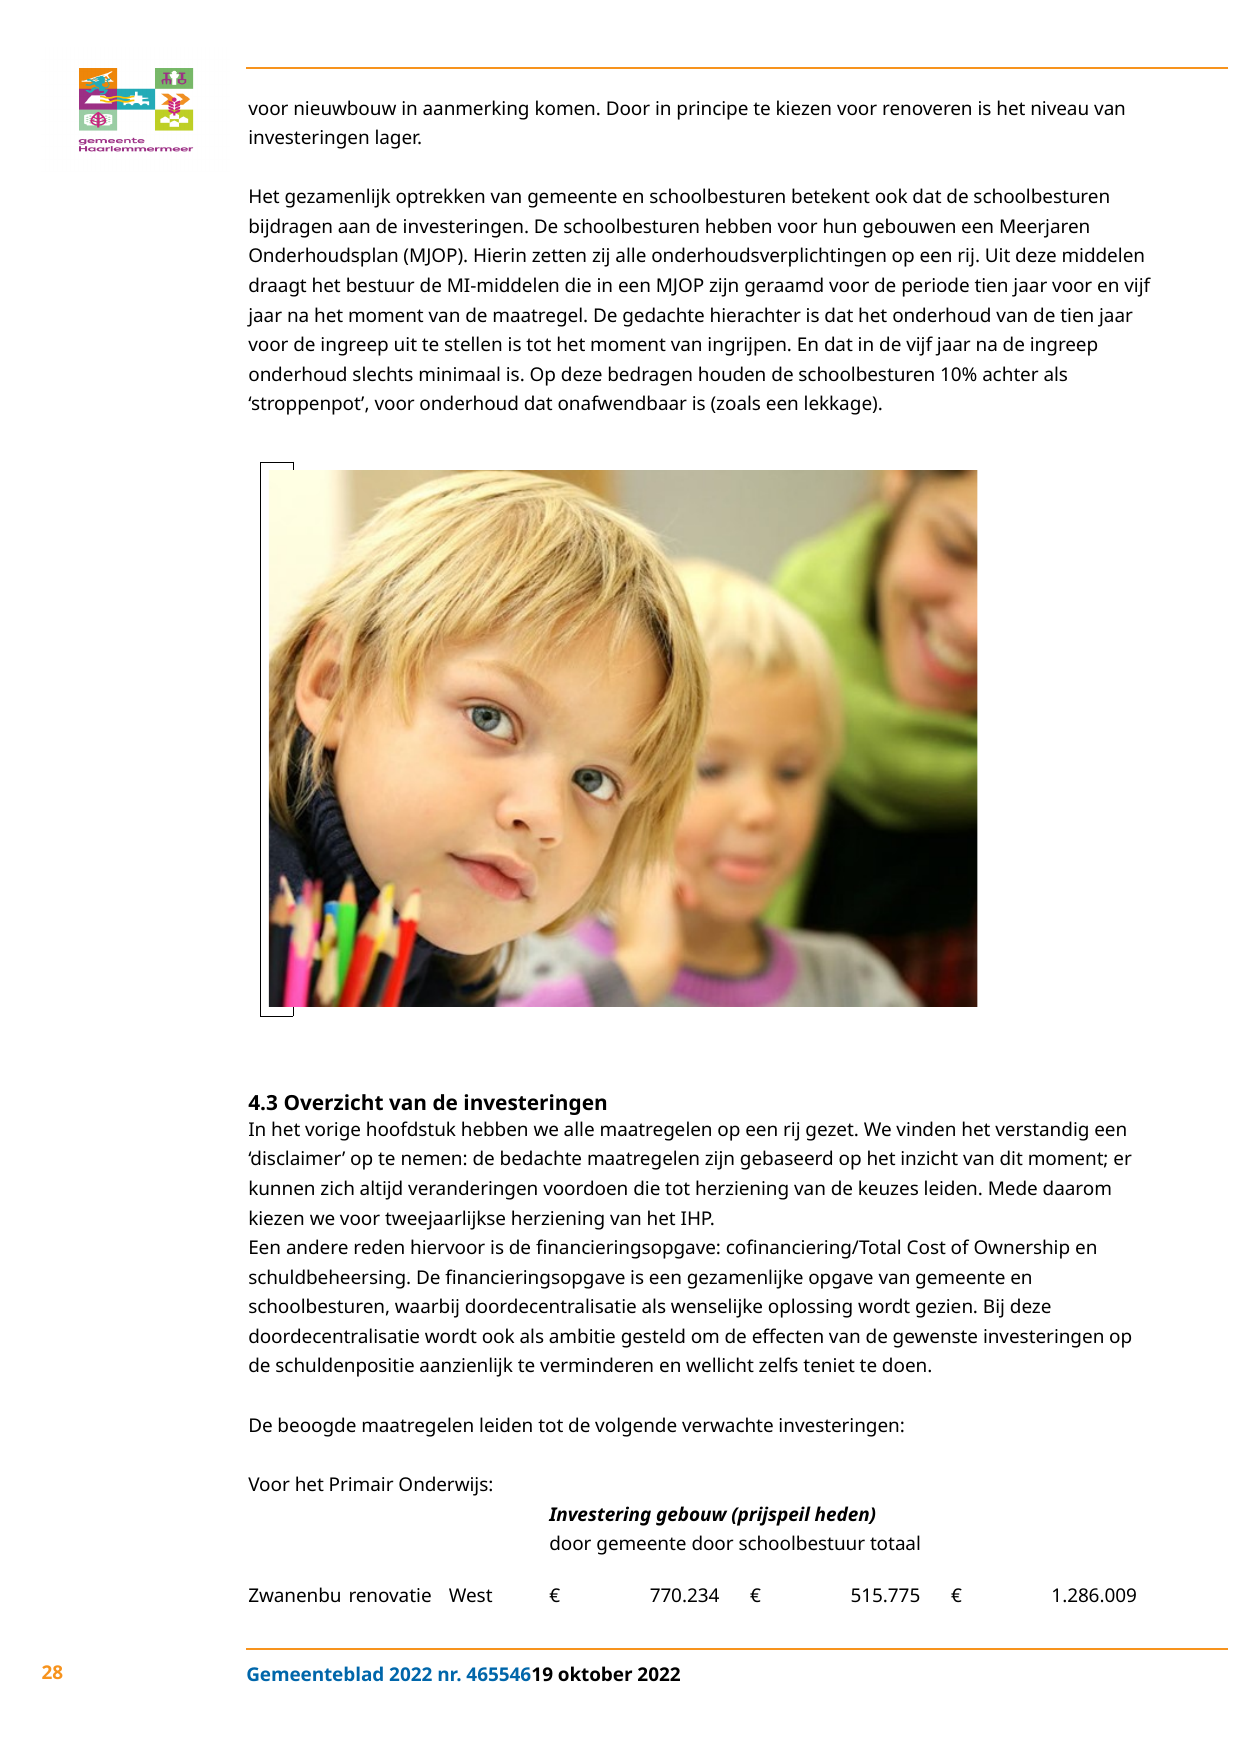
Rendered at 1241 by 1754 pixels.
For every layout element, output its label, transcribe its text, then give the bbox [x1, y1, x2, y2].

table_cell West [449, 1582, 549, 1607]
picture [268, 470, 978, 1007]
table_cell Zwanenbu [248, 1582, 348, 1607]
table_header [248, 1501, 348, 1556]
table_cell [449, 1556, 549, 1582]
picture [41, 47, 231, 172]
table_cell € [951, 1582, 1051, 1607]
table_cell € [549, 1582, 649, 1607]
table_header Investering gebouw (prijspeil heden) door gemeente door schoolbestuur totaal [549, 1501, 1152, 1556]
table_cell [348, 1556, 449, 1582]
text Het gezamenlijk optrekken van gemeente en schoolbesturen betekent ook dat de schoolbesturen bijdragen aan de investeringen. De schoolbesturen hebben voor hun gebouwen een Meerjaren Onderhoudsplan (MJOP). Hierin zetten zij alle onderhoudsverplichtingen op een rij. Uit deze middelen draagt het bestuur de MI-middelen die in een MJOP zijn geraamd voor de periode tien jaar voor en vijf jaar na het moment van de maatregel. De gedachte hierachter is dat het onderhoud van de tien jaar voor de ingreep uit te stellen is tot het moment van ingrijpen. En dat in de vijf jaar na de ingreep onderhoud slechts minimaal is. Op deze bedragen houden de schoolbesturen 10% achter als ‘stroppenpot’, voor onderhoud dat onafwendbaar is (zoals een lekkage). [248, 183, 1152, 416]
table_cell 1.286.009 [1051, 1582, 1152, 1607]
text Voor het Primair Onderwijs: [248, 1471, 1152, 1497]
table_cell renovatie [348, 1582, 449, 1607]
table_cell € [750, 1582, 850, 1607]
text In het vorige hoofdstuk hebben we alle maatregelen op een rij gezet. We vinden het verstandig een ‘disclaimer’ op te nemen: de bedachte maatregelen zijn gebaseerd op het inzicht van dit moment; er kunnen zich altijd veranderingen voordoen die tot herziening van de keuzes leiden. Mede daarom kiezen we voor tweejaarlijkse herziening van het IHP. [248, 1116, 1152, 1231]
table_cell [248, 1556, 348, 1582]
text 4.3 Overzicht van de investeringen [248, 1088, 1152, 1116]
table_cell [549, 1556, 1152, 1582]
text De beoogde maatregelen leiden tot de volgende verwachte investeringen: [248, 1412, 1152, 1438]
table_header [449, 1501, 549, 1556]
text Een andere reden hiervoor is de financieringsopgave: cofinanciering/Total Cost of Ownership en schuldbeheersing. De financieringsopgave is een gezamenlijke opgave van gemeente en schoolbesturen, waarbij doordecentralisatie als wenselijke oplossing wordt gezien. Bij deze doordecentralisatie wordt ook als ambitie gesteld om de effecten van de gewenste investeringen op de schuldenpositie aanzienlijk te verminderen en wellicht zelfs teniet te doen. [248, 1234, 1152, 1378]
table_cell 515.775 [850, 1582, 951, 1607]
table_header [348, 1501, 449, 1556]
text voor nieuwbouw in aanmerking komen. Door in principe te kiezen voor renoveren is het niveau van investeringen lager. [248, 95, 1152, 150]
table_cell 770.234 [650, 1582, 750, 1607]
